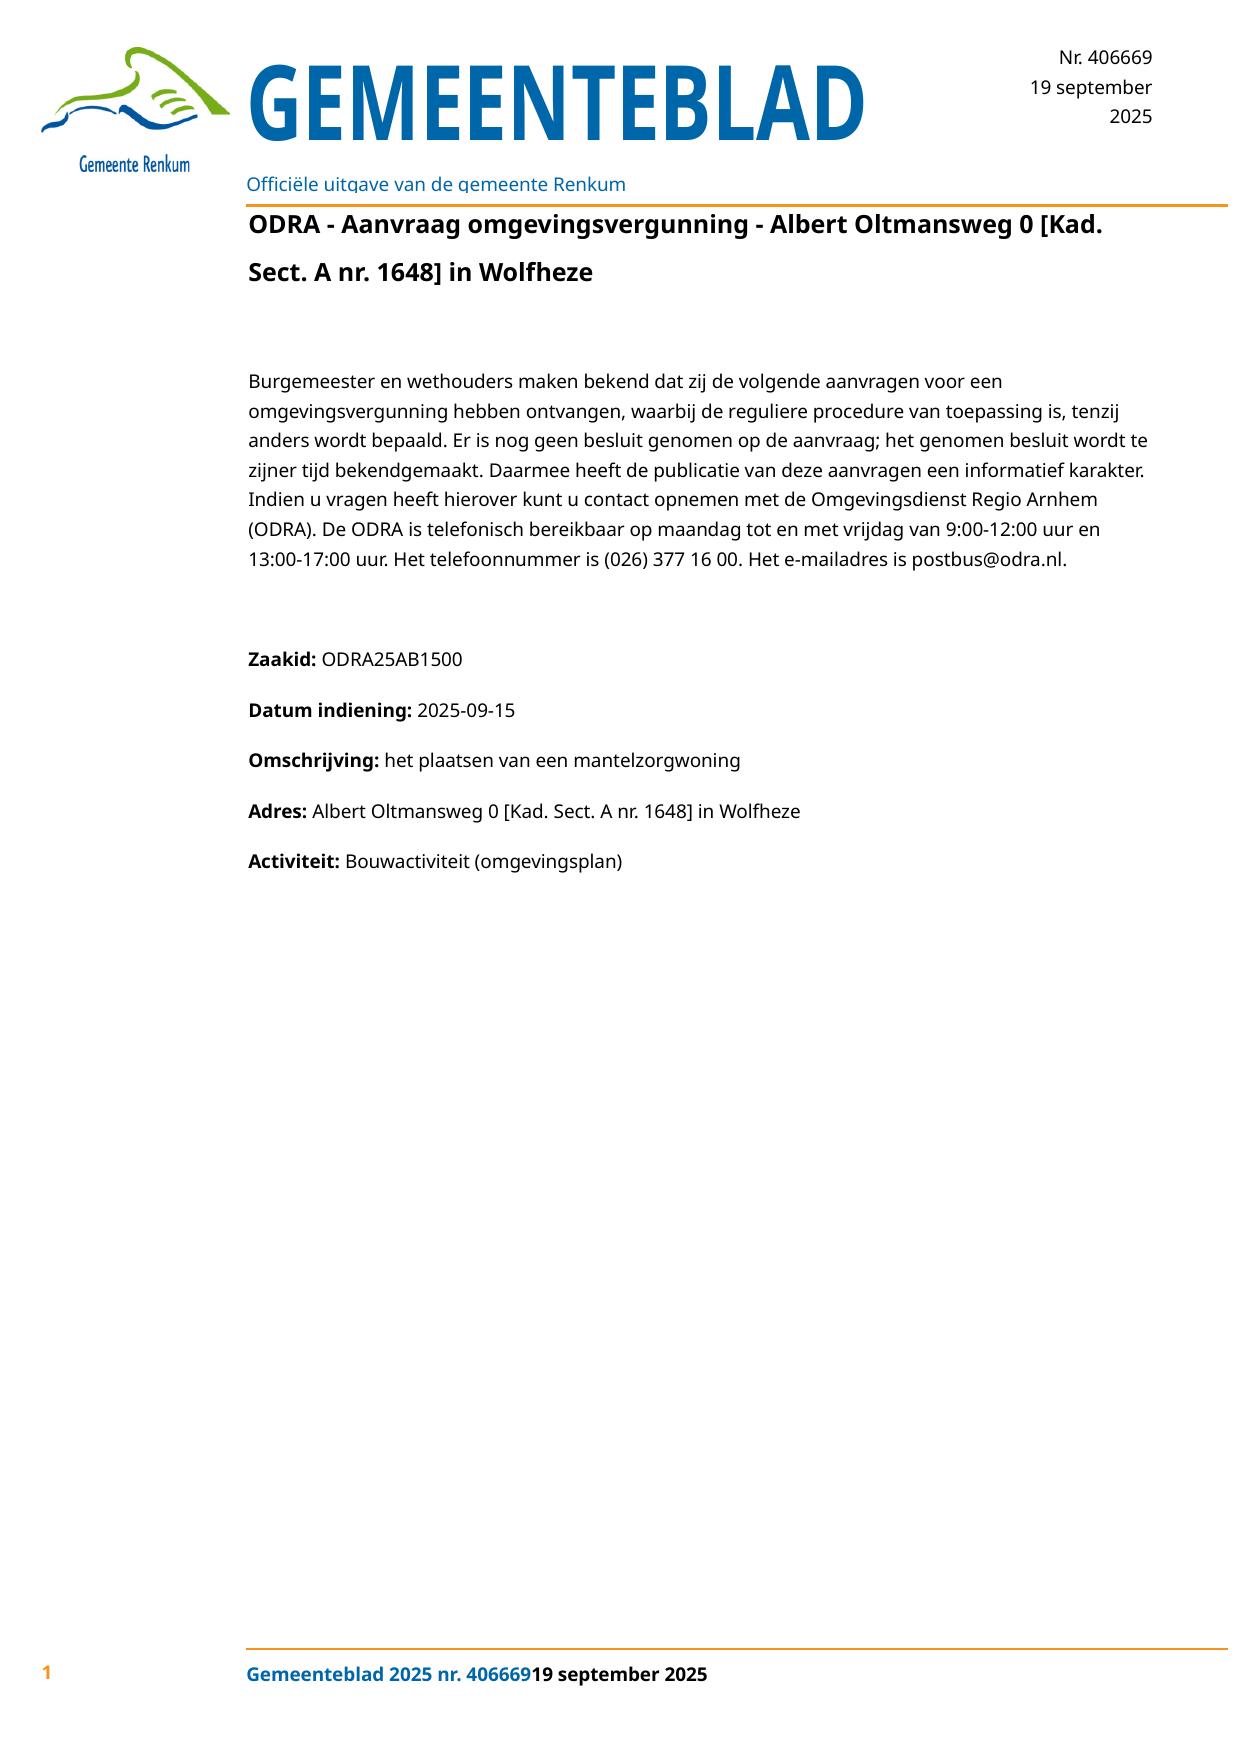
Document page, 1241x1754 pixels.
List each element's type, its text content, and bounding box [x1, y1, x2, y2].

text Omschrijving: het plaatsen van een mantelzorgwoning [248, 747, 1152, 773]
text Adres: Albert Oltmansweg 0 [Kad. Sect. A nr. 1648] in Wolfheze [248, 798, 1152, 824]
text ODRA - Aanvraag omgevingsvergunning - Albert Oltmansweg 0 [Kad. Sect. A nr. 1648] in Wolfheze [248, 207, 1152, 288]
text Zaakid: ODRA25AB1500 [248, 647, 1152, 672]
text Datum indiening: 2025-09-15 [248, 697, 1152, 723]
text Activiteit: Bouwactiviteit (omgevingsplan) [248, 848, 1152, 874]
picture [41, 47, 231, 172]
text Burgemeester en wethouders maken bekend dat zij de volgende aanvragen voor een omgevingsvergunning hebben ontvangen, waarbij de reguliere procedure van toepassing is, tenzij anders wordt bepaald. Er is nog geen besluit genomen op de aanvraag; het genomen besluit wordt te zijner tijd bekendgemaakt. Daarmee heeft de publicatie van deze aanvragen een informatief karakter. Indien u vragen heeft hierover kunt u contact opnemen met de Omgevingsdienst Regio Arnhem (ODRA). De ODRA is telefonisch bereikbaar op maandag tot en met vrijdag van 9:00-12:00 uur en 13:00-17:00 uur. Het telefoonnummer is (026) 377 16 00. Het e-mailadres is postbus@odra.nl. [248, 368, 1152, 572]
